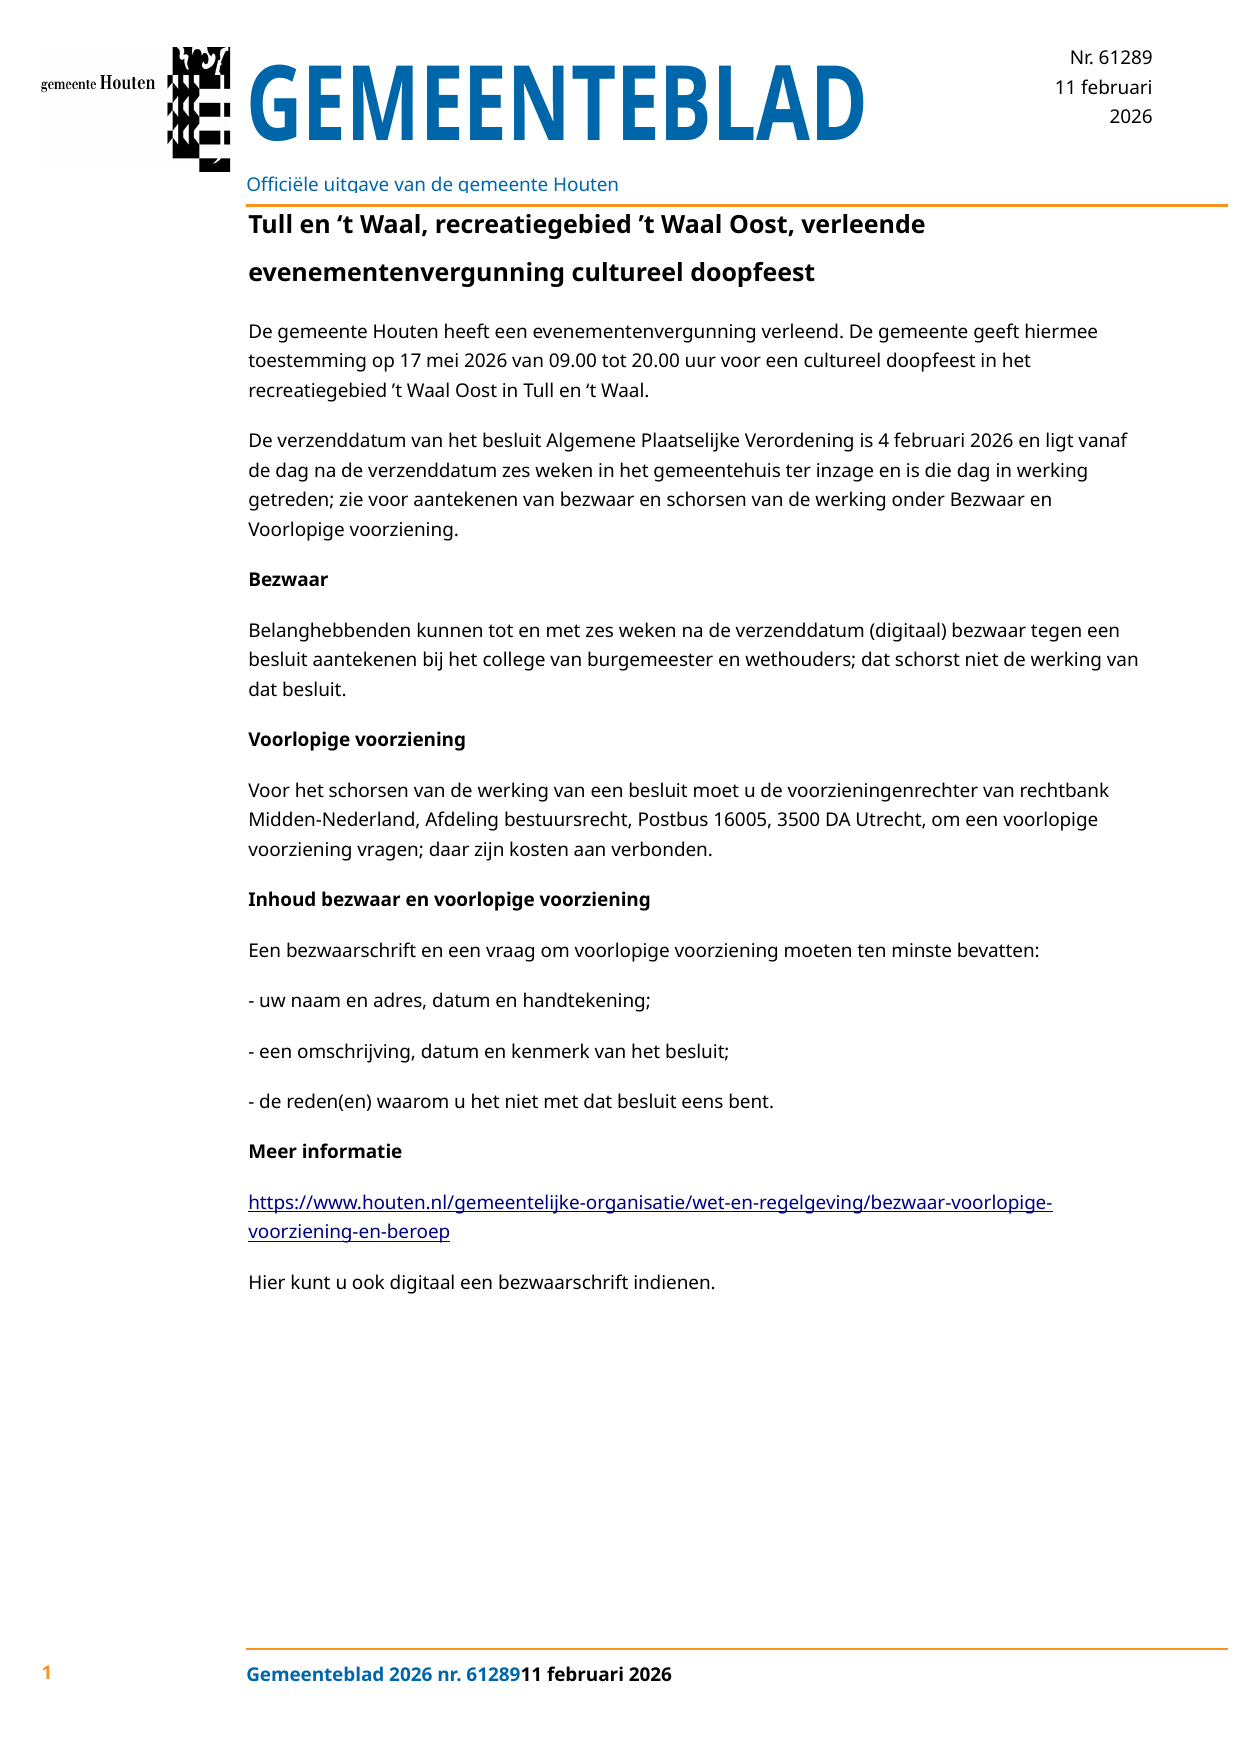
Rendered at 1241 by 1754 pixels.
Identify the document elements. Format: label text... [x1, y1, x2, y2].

text - uw naam en adres, datum en handtekening; [248, 987, 1152, 1013]
text Belanghebbenden kunnen tot en met zes weken na de verzenddatum (digitaal) bezwaar tegen een besluit aantekenen bij het college van burgemeester en wethouders; dat schorst niet de werking van dat besluit. [248, 617, 1152, 702]
text https://www.houten.nl/gemeentelijke-organisatie/wet-en-regelgeving/bezwaar-voorlopige-voorziening-en-beroep [248, 1189, 1152, 1244]
text - de reden(en) waarom u het niet met dat besluit eens bent. [248, 1088, 1152, 1114]
text De verzenddatum van het besluit Algemene Plaatselijke Verordening is 4 februari 2026 en ligt vanaf de dag na de verzenddatum zes weken in het gemeentehuis ter inzage en is die dag in werking getreden; zie voor aantekenen van bezwaar en schorsen van de werking onder Bezwaar en Voorlopige voorziening. [248, 427, 1152, 542]
text Hier kunt u ook digitaal een bezwaarschrift indienen. [248, 1269, 1152, 1295]
text Inhoud bezwaar en voorlopige voorziening [248, 887, 1152, 912]
text Voor het schorsen van de werking van een besluit moet u de voorzieningenrechter van rechtbank Midden-Nederland, Afdeling bestuursrecht, Postbus 16005, 3500 DA Utrecht, om een voorlopige voorziening vragen; daar zijn kosten aan verbonden. [248, 777, 1152, 862]
text Meer informatie [248, 1139, 1152, 1164]
picture [41, 47, 231, 172]
text De gemeente Houten heeft een evenementenvergunning verleend. De gemeente geeft hiermee toestemming op 17 mei 2026 van 09.00 tot 20.00 uur voor een cultureel doopfeest in het recreatiegebied ’t Waal Oost in Tull en ‘t Waal. [248, 318, 1152, 403]
text Een bezwaarschrift en een vraag om voorlopige voorziening moeten ten minste bevatten: [248, 937, 1152, 963]
text Tull en ‘t Waal, recreatiegebied ’t Waal Oost, verleende evenementenvergunning cultureel doopfeest [248, 207, 1152, 288]
text - een omschrijving, datum en kenmerk van het besluit; [248, 1038, 1152, 1064]
text Bezwaar [248, 567, 1152, 592]
text Voorlopige voorziening [248, 727, 1152, 752]
